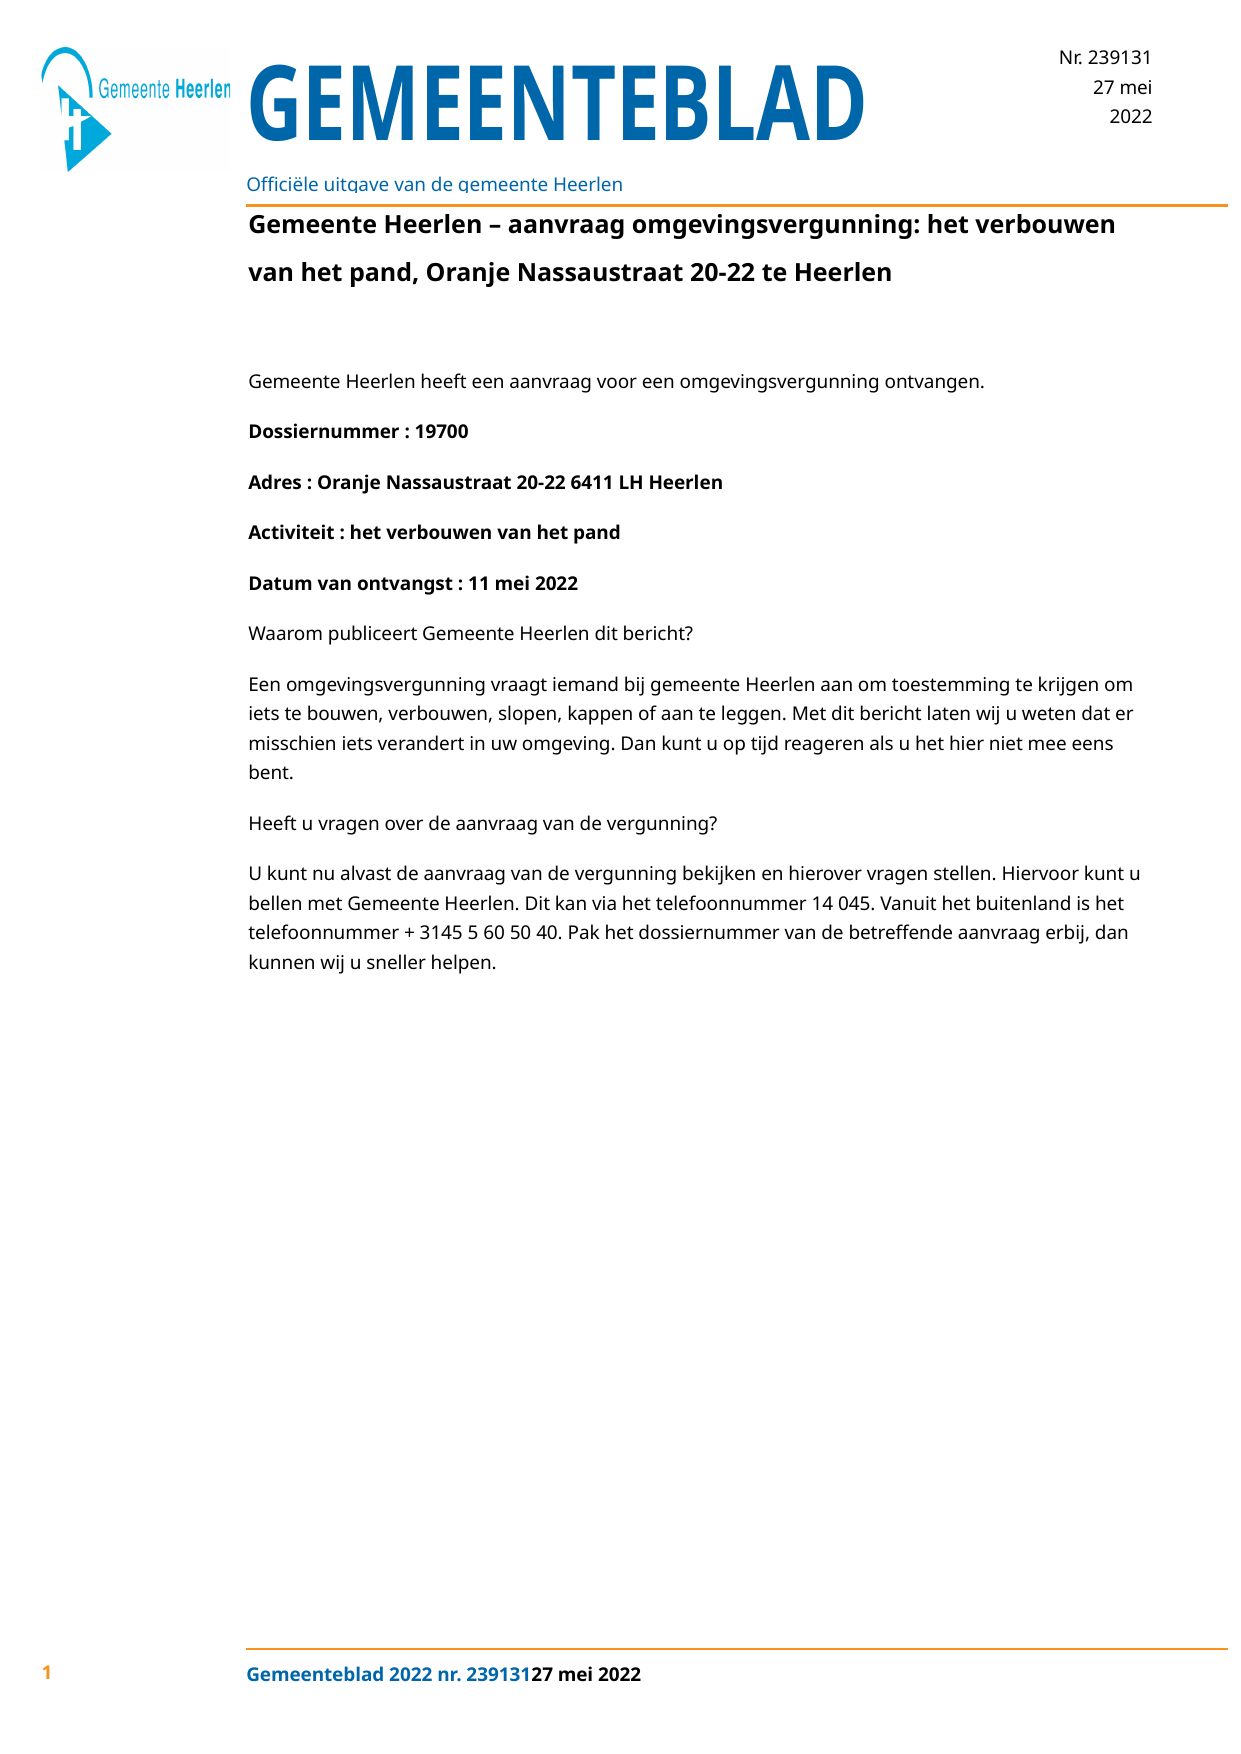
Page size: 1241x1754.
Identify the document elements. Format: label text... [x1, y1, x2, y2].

text Datum van ontvangst : 11 mei 2022 [248, 570, 1152, 596]
text Adres : Oranje Nassaustraat 20-22 6411 LH Heerlen [248, 469, 1152, 495]
text Gemeente Heerlen – aanvraag omgevingsvergunning: het verbouwen van het pand, Oranje Nassaustraat 20-22 te Heerlen [248, 207, 1152, 288]
picture [41, 47, 59, 70]
text Heeft u vragen over de aanvraag van de vergunning? [248, 810, 1152, 836]
text Dossiernummer : 19700 [248, 419, 1152, 444]
text Een omgevingsvergunning vraagt iemand bij gemeente Heerlen aan om toestemming te krijgen om iets te bouwen, verbouwen, slopen, kappen of aan te leggen. Met dit bericht laten wij u weten dat er misschien iets verandert in uw omgeving. Dan kunt u op tijd reageren als u het hier niet mee eens bent. [248, 671, 1152, 785]
text Gemeente Heerlen heeft een aanvraag voor een omgevingsvergunning ontvangen. [248, 368, 1152, 394]
text Waarom publiceert Gemeente Heerlen dit bericht? [248, 620, 1152, 646]
text Activiteit : het verbouwen van het pand [248, 519, 1152, 545]
text U kunt nu alvast de aanvraag van de vergunning bekijken en hierover vragen stellen. Hiervoor kunt u bellen met Gemeente Heerlen. Dit kan via het telefoonnummer 14 045. Vanuit het buitenland is het telefoonnummer + 3145 5 60 50 40. Pak het dossiernummer van de betreffende aanvraag erbij, dan kunnen wij u sneller helpen. [248, 860, 1152, 975]
picture [41, 47, 231, 172]
